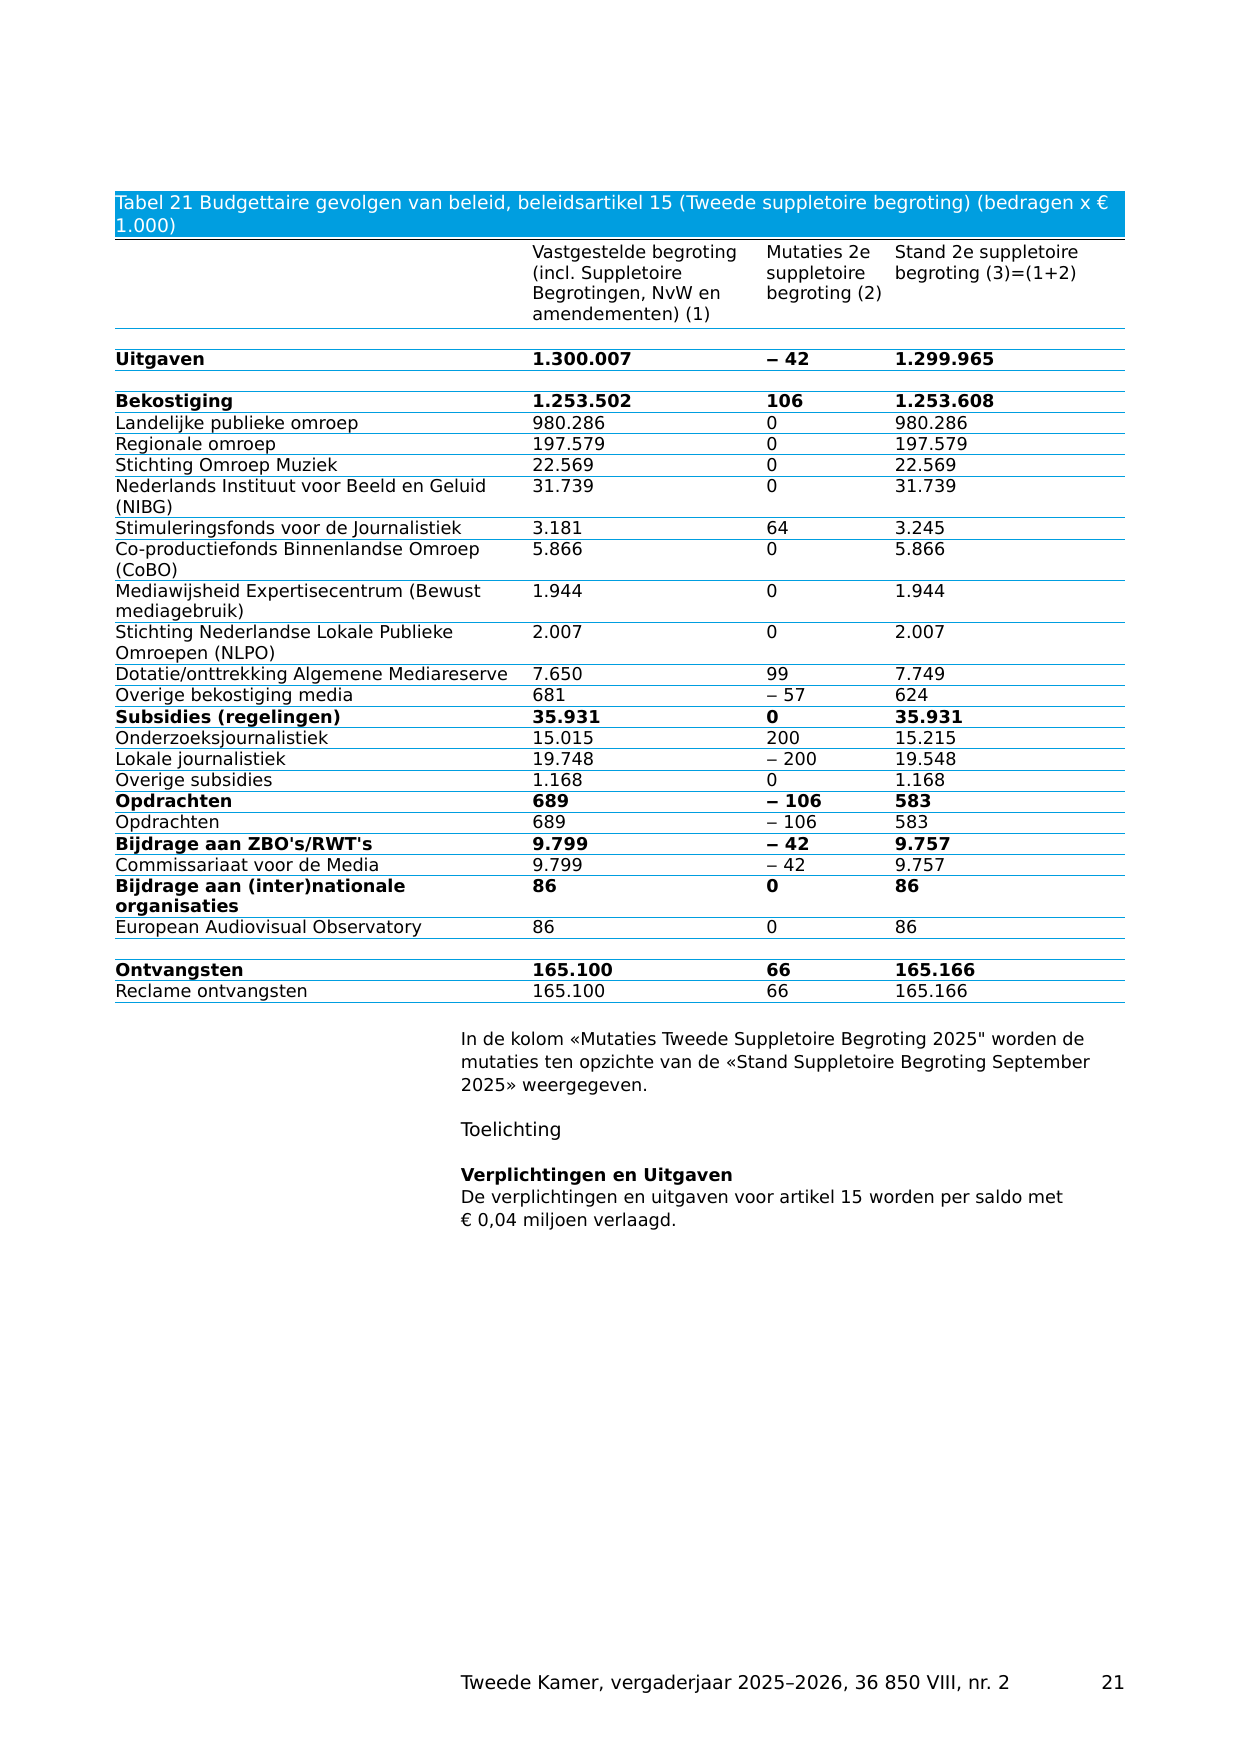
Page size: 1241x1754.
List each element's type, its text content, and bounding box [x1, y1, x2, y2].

table_cell 31.739 [529, 477, 763, 517]
table_cell Stand 2e suppletoire begroting (3)=(1+2) [892, 240, 1125, 327]
table_cell 3.245 [892, 518, 1125, 538]
title Toelichting [461, 1119, 1125, 1163]
table_cell 583 [892, 813, 1125, 833]
table_cell 5.866 [892, 540, 1125, 580]
table_cell Dotatie/onttrekking Algemene Mediareserve [115, 665, 529, 685]
table_cell [115, 371, 529, 391]
table_cell 99 [763, 665, 892, 685]
table_cell 106 [763, 392, 892, 412]
table_cell [529, 371, 763, 391]
text In de kolom «Mutaties Tweede Suppletoire Begroting 2025" worden de mutaties ten opzichte van de «Stand Suppletoire Begroting September 2025» weergegeven. [461, 1027, 1125, 1096]
table_cell 0 [763, 707, 892, 727]
table_cell 2.007 [529, 623, 763, 664]
table_cell 9.757 [892, 834, 1125, 854]
table_cell 1.944 [892, 581, 1125, 622]
table_cell 31.739 [892, 477, 1125, 517]
table_cell 9.799 [529, 855, 763, 875]
table_cell ‒ 42 [763, 834, 892, 854]
table_cell 0 [763, 413, 892, 433]
table_cell ‒ 106 [763, 792, 892, 812]
table_cell Lokale journalistiek [115, 749, 529, 769]
table_cell ‒ 200 [763, 749, 892, 769]
table_cell 165.166 [892, 981, 1125, 1002]
table_cell [763, 939, 892, 959]
table_cell Bijdrage aan ZBO's/RWT's [115, 834, 529, 854]
table_cell 15.015 [529, 728, 763, 748]
table_cell 0 [763, 771, 892, 791]
table_cell 2.007 [892, 623, 1125, 664]
table_cell [763, 329, 892, 349]
table_cell 0 [763, 876, 892, 917]
table_cell Ontvangsten [115, 960, 529, 980]
table_cell Nederlands Instituut voor Beeld en Geluid (NIBG) [115, 477, 529, 517]
text Verplichtingen en Uitgaven De verplichtingen en uitgaven voor artikel 15 worden per saldo met € 0,04 miljoen verlaagd. [461, 1163, 1125, 1231]
table_cell 22.569 [892, 455, 1125, 476]
table_cell 9.799 [529, 834, 763, 854]
table_cell 0 [763, 918, 892, 938]
table_cell [892, 329, 1125, 349]
table_cell 15.215 [892, 728, 1125, 748]
table_cell [892, 371, 1125, 391]
table_cell [763, 371, 892, 391]
table_cell 86 [529, 918, 763, 938]
table_cell Mediawijsheid Expertisecentrum (Bewust mediagebruik) [115, 581, 529, 622]
table_cell 5.866 [529, 540, 763, 580]
table_cell 197.579 [529, 434, 763, 454]
table_cell 1.944 [529, 581, 763, 622]
table_cell 19.748 [529, 749, 763, 769]
table_cell Bijdrage aan (inter)nationale organisaties [115, 876, 529, 917]
table_cell 689 [529, 792, 763, 812]
table_cell Commissariaat voor de Media [115, 855, 529, 875]
table_cell 3.181 [529, 518, 763, 538]
table_cell ‒ 106 [763, 813, 892, 833]
table_cell 86 [892, 876, 1125, 917]
table_cell 64 [763, 518, 892, 538]
table_cell 681 [529, 686, 763, 706]
table_cell 0 [763, 434, 892, 454]
table_cell 66 [763, 960, 892, 980]
table_cell 624 [892, 686, 1125, 706]
table_cell Stichting Nederlandse Lokale Publieke Omroepen (NLPO) [115, 623, 529, 664]
table_cell 0 [763, 623, 892, 664]
table_cell 1.168 [892, 771, 1125, 791]
table_cell Mutaties 2e suppletoire begroting (2) [763, 240, 892, 327]
table_cell 200 [763, 728, 892, 748]
table_cell Co-productiefonds Binnenlandse Omroep (CoBO) [115, 540, 529, 580]
table_cell [892, 939, 1125, 959]
table_cell Vastgestelde begroting (incl. Suppletoire Begrotingen, NvW en amendementen) (1) [529, 240, 763, 327]
table_cell Overige subsidies [115, 771, 529, 791]
table_cell 7.650 [529, 665, 763, 685]
table_cell 66 [763, 981, 892, 1002]
table_cell 7.749 [892, 665, 1125, 685]
table_cell Subsidies (regelingen) [115, 707, 529, 727]
table_cell 19.548 [892, 749, 1125, 769]
table_cell Uitgaven [115, 350, 529, 370]
table_cell 22.569 [529, 455, 763, 476]
table_cell 165.166 [892, 960, 1125, 980]
table_cell 165.100 [529, 981, 763, 1002]
table_cell Overige bekostiging media [115, 686, 529, 706]
table_cell Stimuleringsfonds voor de Journalistiek [115, 518, 529, 538]
table_cell Regionale omroep [115, 434, 529, 454]
table_cell 9.757 [892, 855, 1125, 875]
table_cell 86 [892, 918, 1125, 938]
table_cell 1.300.007 [529, 350, 763, 370]
table_cell 1.253.608 [892, 392, 1125, 412]
table_cell 35.931 [892, 707, 1125, 727]
table_cell 86 [529, 876, 763, 917]
table_cell Bekostiging [115, 392, 529, 412]
table_cell 1.168 [529, 771, 763, 791]
table_cell Landelijke publieke omroep [115, 413, 529, 433]
table_cell 0 [763, 581, 892, 622]
table_cell Opdrachten [115, 792, 529, 812]
table_cell 583 [892, 792, 1125, 812]
table_cell ‒ 57 [763, 686, 892, 706]
table_cell 0 [763, 455, 892, 476]
table_cell Opdrachten [115, 813, 529, 833]
table_cell 165.100 [529, 960, 763, 980]
table_cell Onderzoeksjournalistiek [115, 728, 529, 748]
table_cell [529, 329, 763, 349]
table_cell 689 [529, 813, 763, 833]
table_cell 0 [763, 477, 892, 517]
table_cell 1.253.502 [529, 392, 763, 412]
table_cell European Audiovisual Observatory [115, 918, 529, 938]
table_cell 980.286 [529, 413, 763, 433]
table_cell [529, 939, 763, 959]
table_cell Reclame ontvangsten [115, 981, 529, 1002]
table_cell [115, 240, 529, 327]
table_cell [115, 939, 529, 959]
table_cell 197.579 [892, 434, 1125, 454]
table_cell 35.931 [529, 707, 763, 727]
table_cell Stichting Omroep Muziek [115, 455, 529, 476]
table_cell 980.286 [892, 413, 1125, 433]
table_cell ‒ 42 [763, 855, 892, 875]
table_cell [115, 329, 529, 349]
table_cell 1.299.965 [892, 350, 1125, 370]
table_cell ‒ 42 [763, 350, 892, 370]
table_cell 0 [763, 540, 892, 580]
